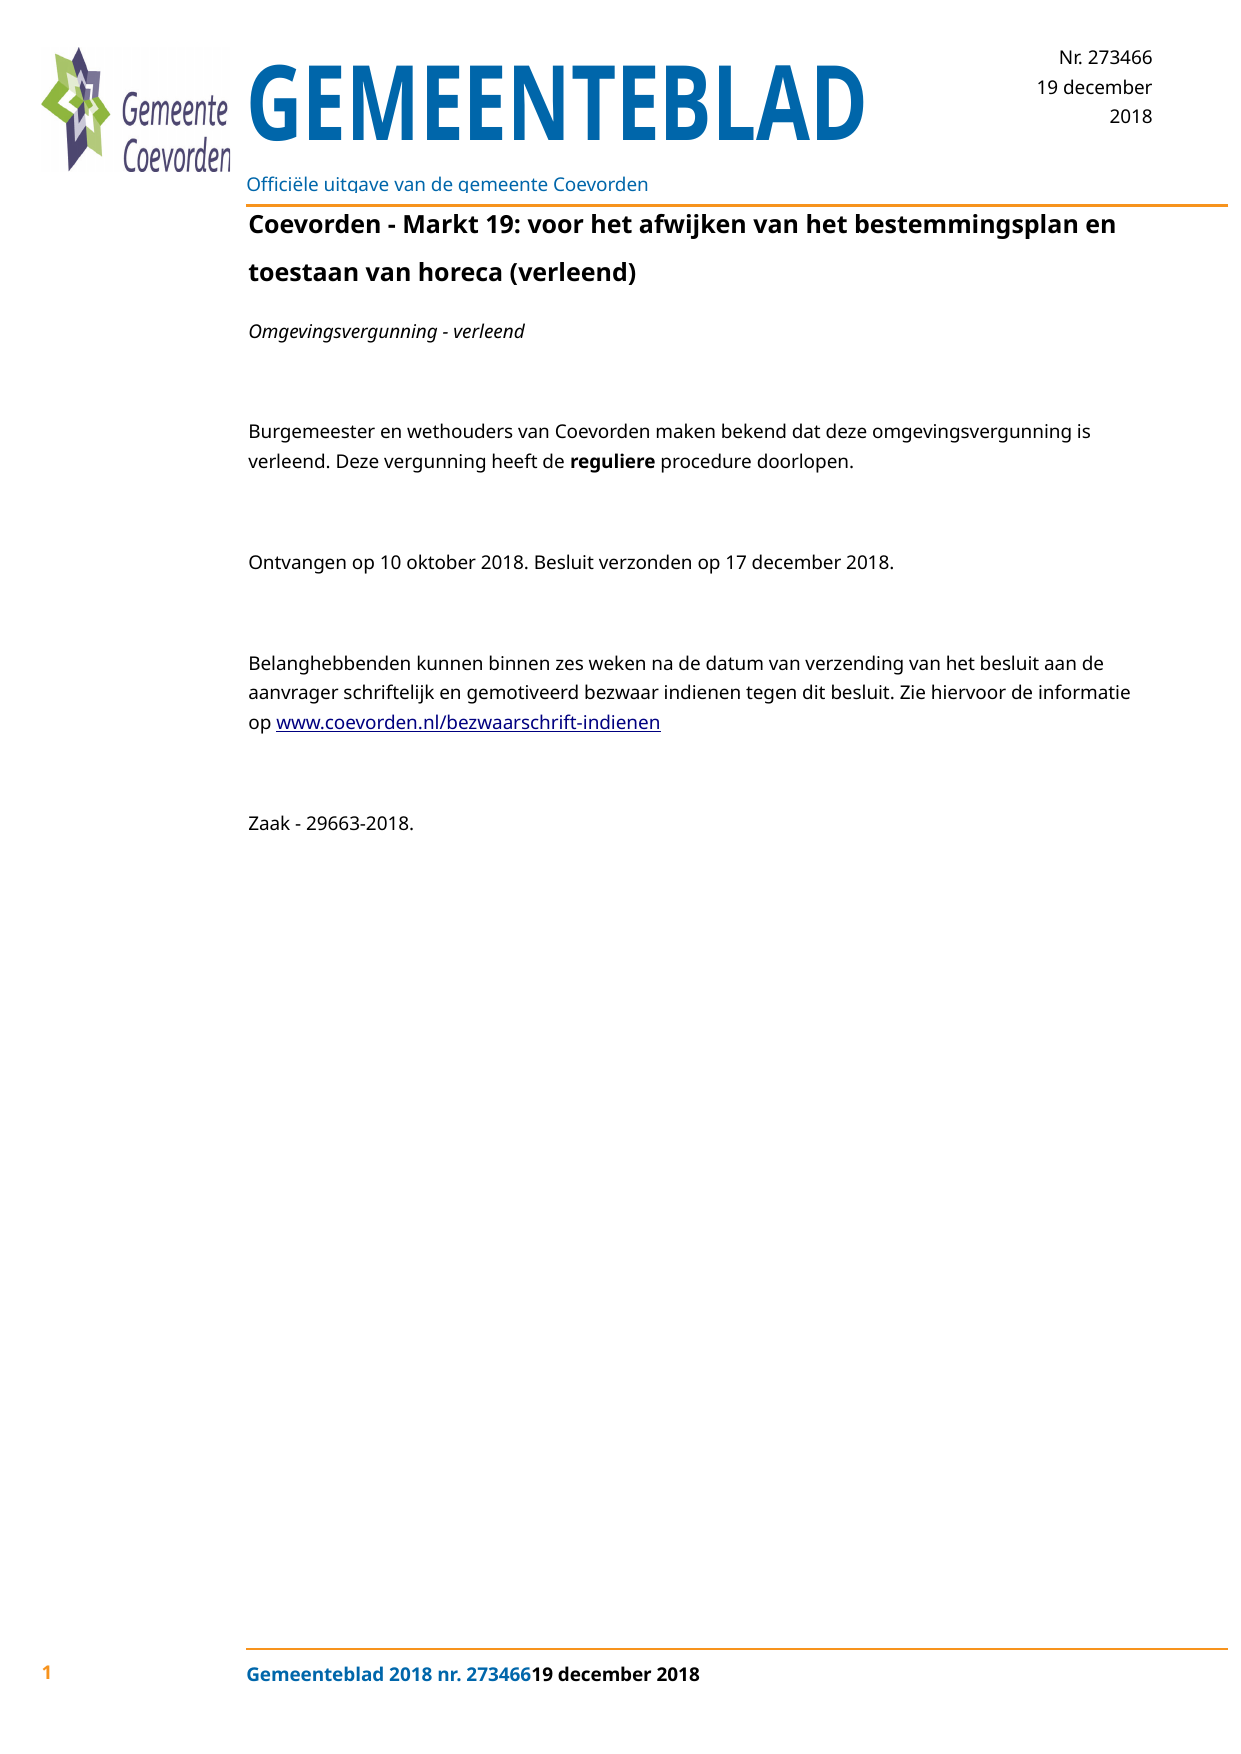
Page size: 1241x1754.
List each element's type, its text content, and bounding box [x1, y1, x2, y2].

picture [41, 47, 231, 172]
text Belanghebbenden kunnen binnen zes weken na de datum van verzending van het besluit aan de aanvrager schriftelijk en gemotiveerd bezwaar indienen tegen dit besluit. Zie hiervoor de informatie op www.coevorden.nl/bezwaarschrift-indienen [248, 650, 1152, 735]
text Zaak - 29663-2018. [248, 810, 1152, 836]
text Ontvangen op 10 oktober 2018. Besluit verzonden op 17 december 2018. [248, 549, 1152, 575]
text Coevorden - Markt 19: voor het afwijken van het bestemmingsplan en toestaan van horeca (verleend) [248, 207, 1152, 288]
text Omgevingsvergunning - verleend [248, 318, 1152, 344]
text Burgemeester en wethouders van Coevorden maken bekend dat deze omgevingsvergunning is verleend. Deze vergunning heeft de reguliere procedure doorlopen. [248, 419, 1152, 474]
